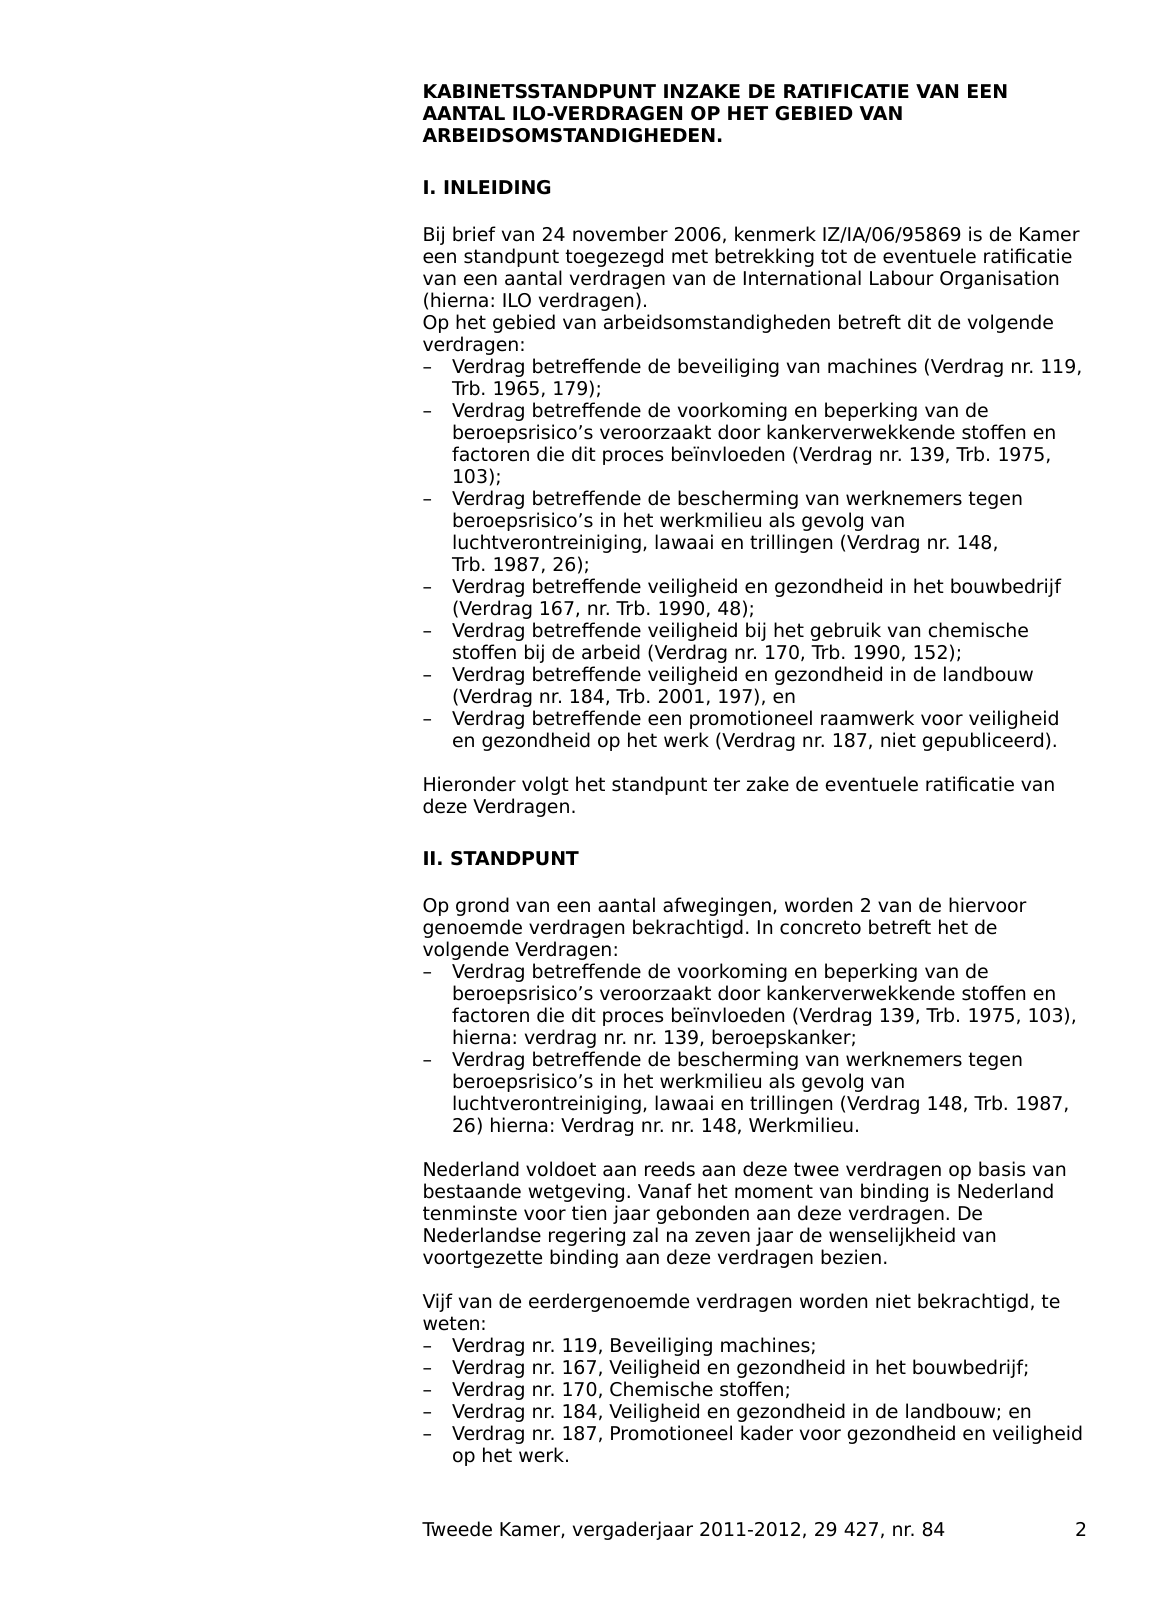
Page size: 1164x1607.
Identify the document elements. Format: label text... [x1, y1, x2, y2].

text – Verdrag betreffende een promotioneel raamwerk voor veiligheid en gezondheid op het werk (Verdrag nr. 187, niet gepubliceerd). [422, 708, 1087, 752]
text Nederland voldoet aan reeds aan deze twee verdragen op basis van bestaande wetgeving. Vanaf het moment van binding is Nederland tenminste voor tien jaar gebonden aan deze verdragen. De Nederlandse regering zal na zeven jaar de wenselijkheid van voortgezette binding aan deze verdragen bezien. [422, 1159, 1087, 1269]
text – Verdrag betreffende de voorkoming en beperking van de beroepsrisico’s veroorzaakt door kankerverwekkende stoffen en factoren die dit proces beïnvloeden (Verdrag nr. 139, Trb. 1975, 103); [422, 400, 1087, 488]
subtitle II. STANDPUNT [422, 848, 1087, 870]
text – Verdrag betreffende de bescherming van werknemers tegen beroepsrisico’s in het werkmilieu als gevolg van luchtverontreiniging, lawaai en trillingen (Verdrag nr. 148, Trb. 1987, 26); [422, 488, 1087, 576]
text Op grond van een aantal afwegingen, worden 2 van de hiervoor genoemde verdragen bekrachtigd. In concreto betreft het de volgende Verdragen: [422, 895, 1087, 961]
text – Verdrag betreffende veiligheid en gezondheid in het bouwbedrijf (Verdrag 167, nr. Trb. 1990, 48); [422, 576, 1087, 620]
text – Verdrag betreffende veiligheid en gezondheid in de landbouw (Verdrag nr. 184, Trb. 2001, 197), en [422, 664, 1087, 708]
text Hieronder volgt het standpunt ter zake de eventuele ratificatie van deze Verdragen. [422, 774, 1087, 818]
text – Verdrag nr. 119, Beveiliging machines; [422, 1335, 1087, 1357]
text – Verdrag betreffende de bescherming van werknemers tegen beroepsrisico’s in het werkmilieu als gevolg van luchtverontreiniging, lawaai en trillingen (Verdrag 148, Trb. 1987, 26) hierna: Verdrag nr. nr. 148, Werkmilieu. [422, 1049, 1087, 1137]
text – Verdrag nr. 184, Veiligheid en gezondheid in de landbouw; en [422, 1401, 1087, 1423]
subtitle KABINETSSTANDPUNT INZAKE DE RATIFICATIE VAN EEN AANTAL ILO-VERDRAGEN OP HET GEBIED VAN ARBEIDSOMSTANDIGHEDEN. [422, 81, 1087, 147]
text – Verdrag nr. 167, Veiligheid en gezondheid in het bouwbedrijf; [422, 1357, 1087, 1379]
text Bij brief van 24 november 2006, kenmerk IZ/IA/06/95869 is de Kamer een standpunt toegezegd met betrekking tot de eventuele ratificatie van een aantal verdragen van de International Labour Organisation (hierna: ILO verdragen). [422, 224, 1087, 312]
text – Verdrag nr. 170, Chemische stoffen; [422, 1379, 1087, 1401]
text Op het gebied van arbeidsomstandigheden betreft dit de volgende verdragen: [422, 312, 1087, 356]
text – Verdrag betreffende de beveiliging van machines (Verdrag nr. 119, Trb. 1965, 179); [422, 356, 1087, 400]
text – Verdrag nr. 187, Promotioneel kader voor gezondheid en veiligheid op het werk. [422, 1423, 1087, 1467]
text – Verdrag betreffende veiligheid bij het gebruik van chemische stoffen bij de arbeid (Verdrag nr. 170, Trb. 1990, 152); [422, 620, 1087, 664]
text – Verdrag betreffende de voorkoming en beperking van de beroepsrisico’s veroorzaakt door kankerverwekkende stoffen en factoren die dit proces beïnvloeden (Verdrag 139, Trb. 1975, 103), hierna: verdrag nr. nr. 139, beroepskanker; [422, 961, 1087, 1049]
subtitle I. INLEIDING [422, 177, 1087, 199]
text Vijf van de eerdergenoemde verdragen worden niet bekrachtigd, te weten: [422, 1291, 1087, 1335]
